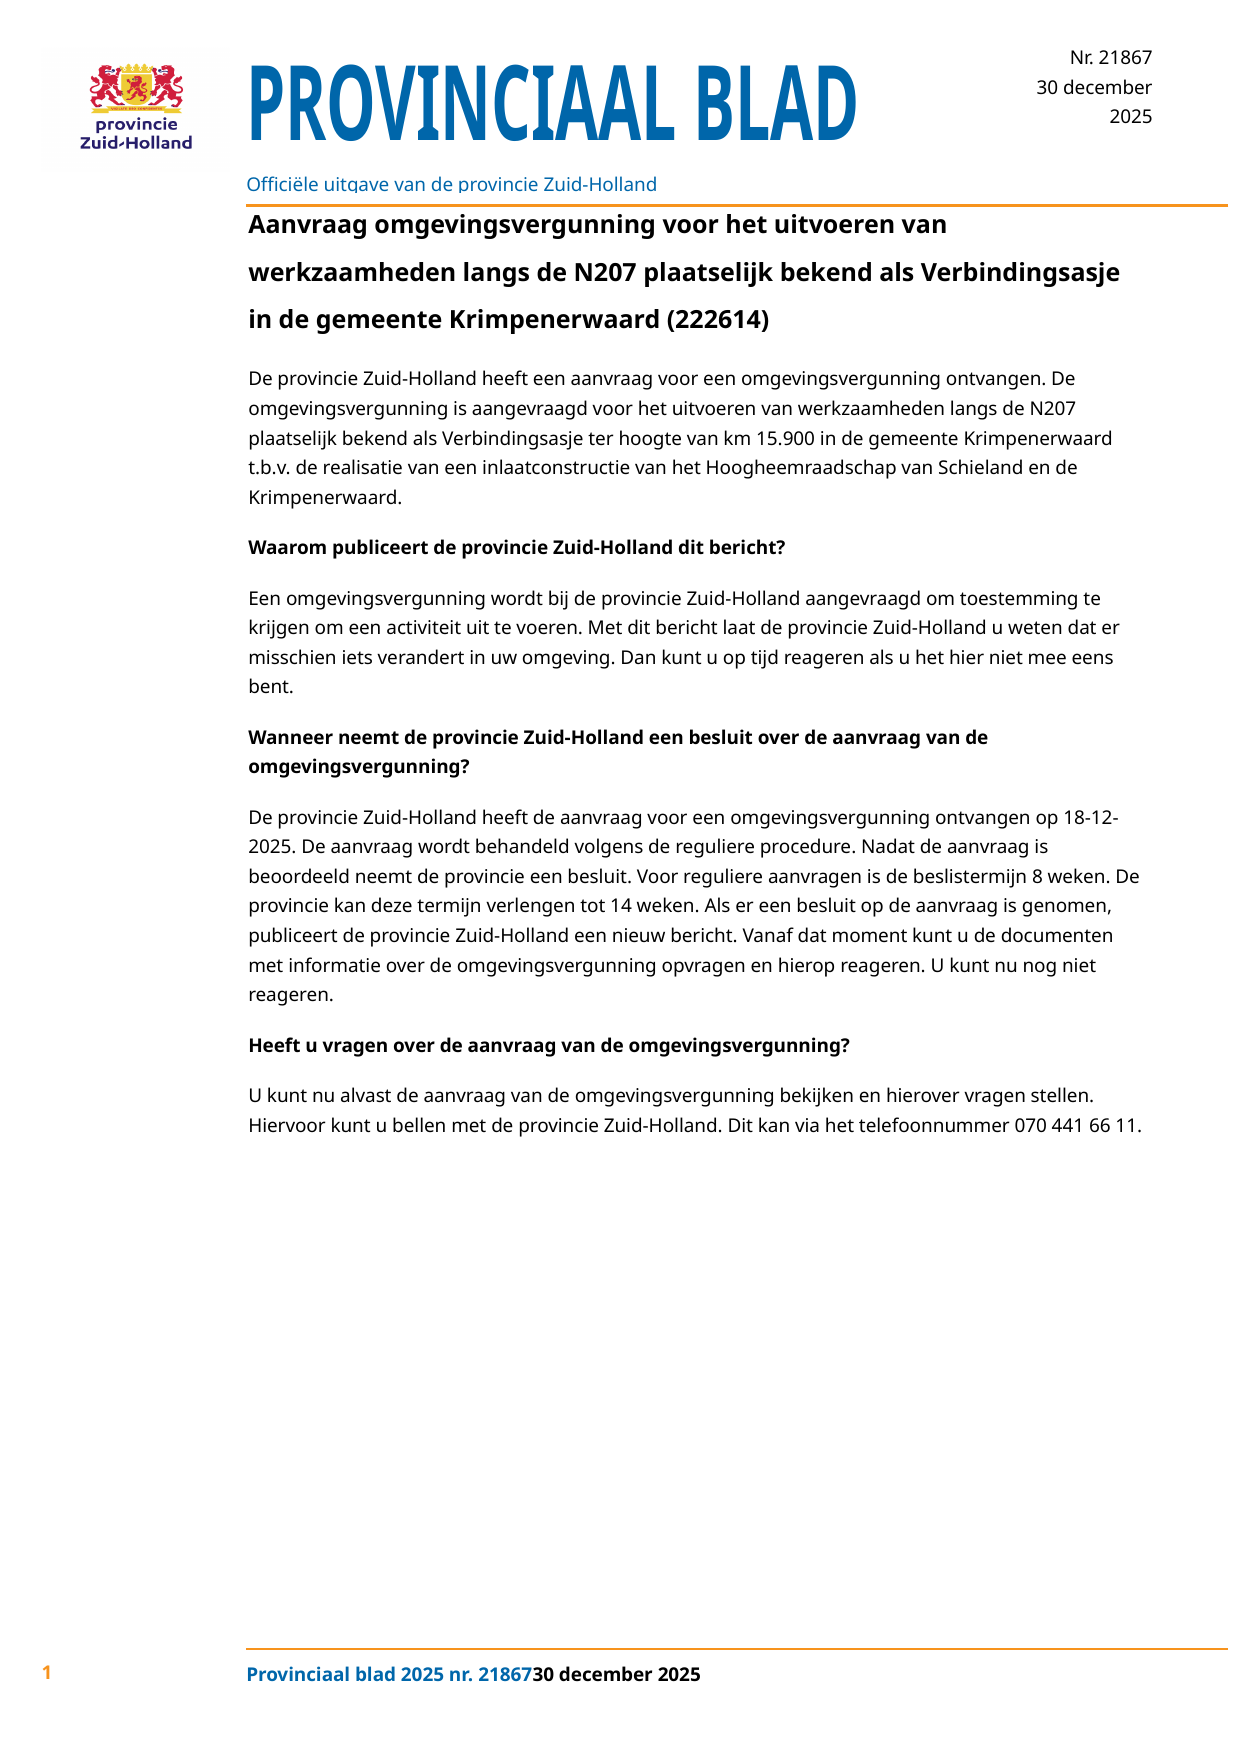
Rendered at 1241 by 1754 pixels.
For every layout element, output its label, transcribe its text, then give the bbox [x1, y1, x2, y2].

text Waarom publiceert de provincie Zuid-Holland dit bericht? [248, 534, 1152, 560]
text Wanneer neemt de provincie Zuid-Holland een besluit over de aanvraag van de omgevingsvergunning? [248, 724, 1152, 779]
picture [41, 47, 231, 172]
text Aanvraag omgevingsvergunning voor het uitvoeren van werkzaamheden langs de N207 plaatselijk bekend als Verbindingsasje in de gemeente Krimpenerwaard (222614) [248, 207, 1152, 336]
text U kunt nu alvast de aanvraag van de omgevingsvergunning bekijken en hierover vragen stellen. Hiervoor kunt u bellen met de provincie Zuid-Holland. Dit kan via het telefoonnummer 070 441 66 11. [248, 1082, 1152, 1137]
text Heeft u vragen over de aanvraag van de omgevingsvergunning? [248, 1032, 1152, 1057]
text De provincie Zuid-Holland heeft een aanvraag voor een omgevingsvergunning ontvangen. De omgevingsvergunning is aangevraagd voor het uitvoeren van werkzaamheden langs de N207 plaatselijk bekend als Verbindingsasje ter hoogte van km 15.900 in de gemeente Krimpenerwaard t.b.v. de realisatie van een inlaatconstructie van het Hoogheemraadschap van Schieland en de Krimpenerwaard. [248, 366, 1152, 509]
text De provincie Zuid-Holland heeft de aanvraag voor een omgevingsvergunning ontvangen op 18-12-2025. De aanvraag wordt behandeld volgens de reguliere procedure. Nadat de aanvraag is beoordeeld neemt de provincie een besluit. Voor reguliere aanvragen is de beslistermijn 8 weken. De provincie kan deze termijn verlengen tot 14 weken. Als er een besluit op de aanvraag is genomen, publiceert de provincie Zuid-Holland een nieuw bericht. Vanaf dat moment kunt u de documenten met informatie over de omgevingsvergunning opvragen en hierop reageren. U kunt nu nog niet reageren. [248, 804, 1152, 1007]
text Een omgevingsvergunning wordt bij de provincie Zuid-Holland aangevraagd om toestemming te krijgen om een activiteit uit te voeren. Met dit bericht laat de provincie Zuid-Holland u weten dat er misschien iets verandert in uw omgeving. Dan kunt u op tijd reageren als u het hier niet mee eens bent. [248, 585, 1152, 699]
